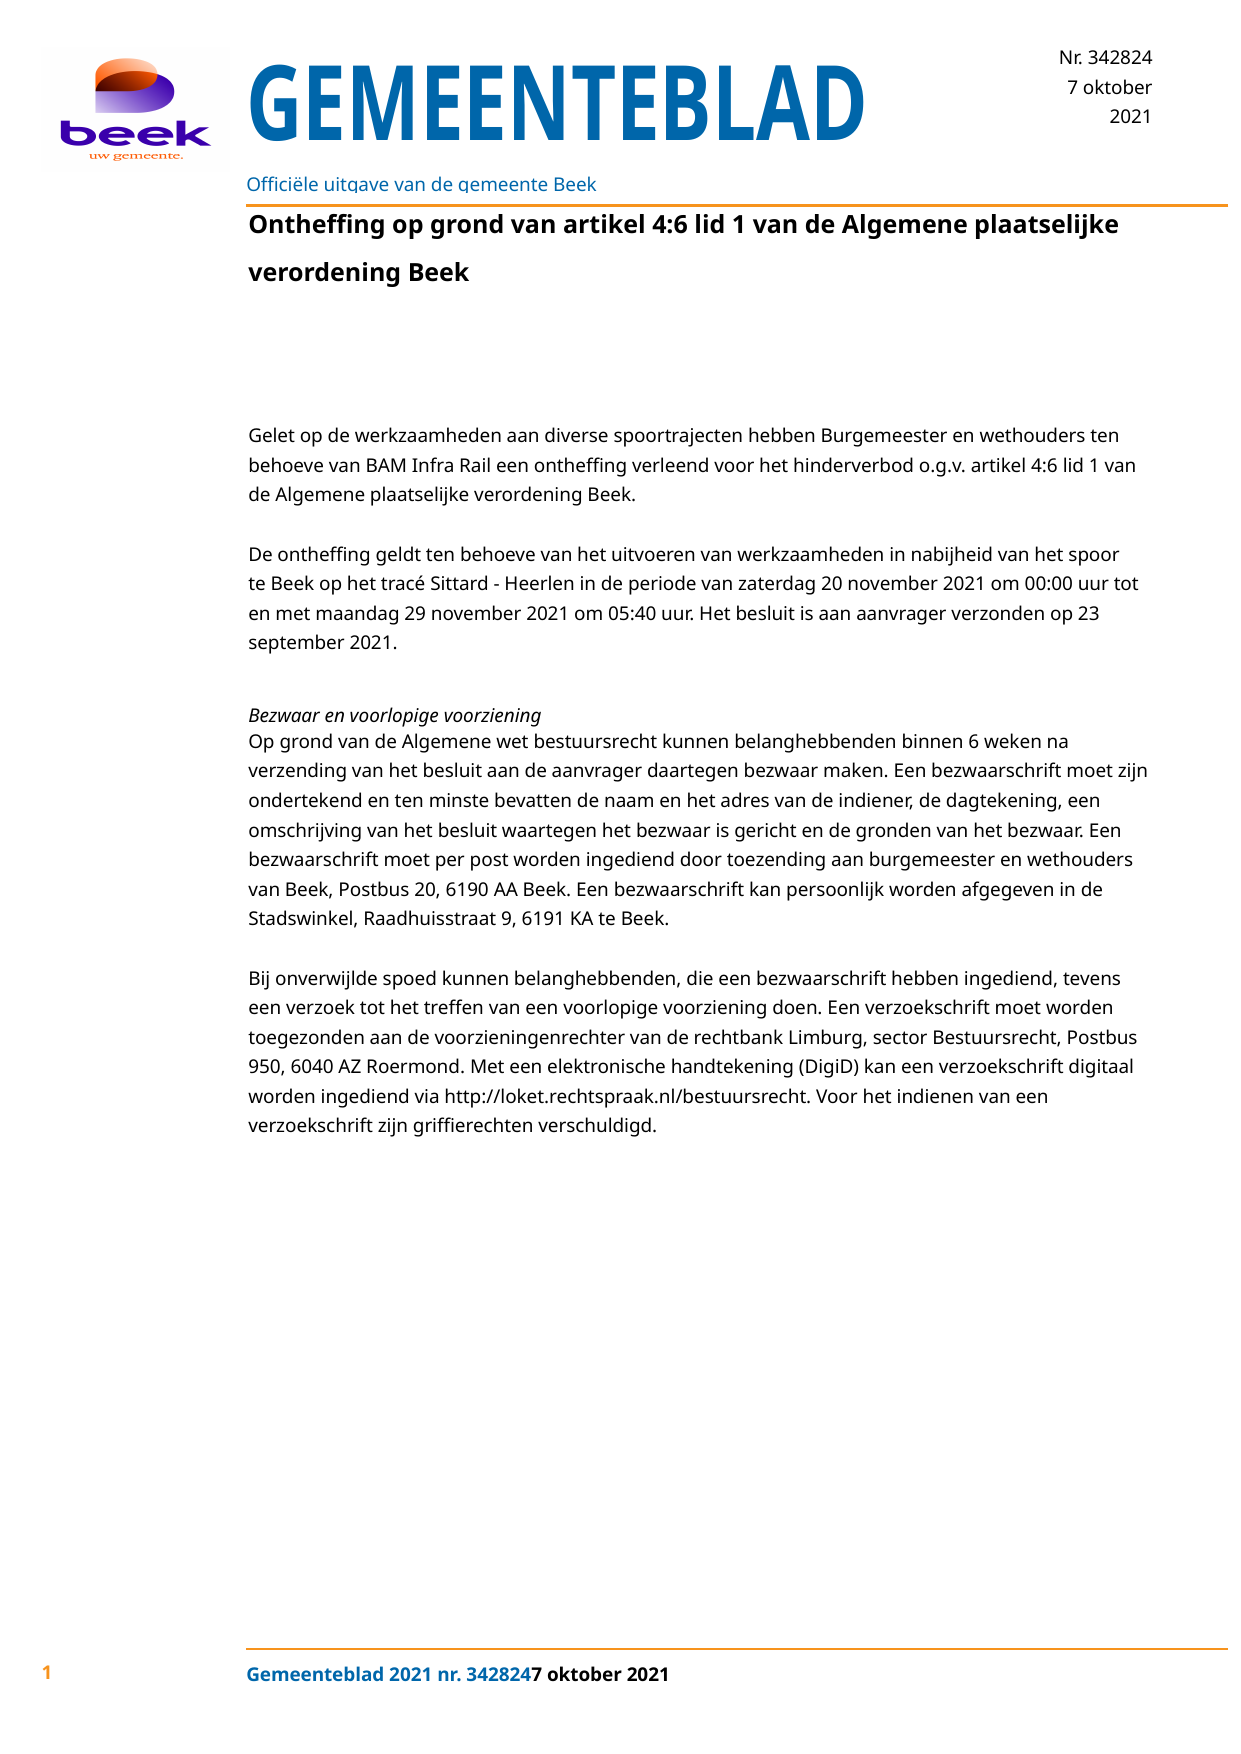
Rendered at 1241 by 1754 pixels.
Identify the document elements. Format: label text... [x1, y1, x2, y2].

text Op grond van de Algemene wet bestuursrecht kunnen belanghebbenden binnen 6 weken na verzending van het besluit aan de aanvrager daartegen bezwaar maken. Een bezwaarschrift moet zijn ondertekend en ten minste bevatten de naam en het adres van de indiener, de dagtekening, een omschrijving van het besluit waartegen het bezwaar is gericht en de gronden van het bezwaar. Een bezwaarschrift moet per post worden ingediend door toezending aan burgemeester en wethouders van Beek, Postbus 20, 6190 AA Beek. Een bezwaarschrift kan persoonlijk worden afgegeven in de Stadswinkel, Raadhuisstraat 9, 6191 KA te Beek. [248, 728, 1152, 931]
text Bij onverwijlde spoed kunnen belanghebbenden, die een bezwaarschrift hebben ingediend, tevens een verzoek tot het treffen van een voorlopige voorziening doen. Een verzoekschrift moet worden toegezonden aan de voorzieningenrechter van de rechtbank Limburg, sector Bestuursrecht, Postbus 950, 6040 AZ Roermond. Met een elektronische handtekening (DigiD) kan een verzoekschrift digitaal worden ingediend via http://loket.rechtspraak.nl/bestuursrecht. Voor het indienen van een verzoekschrift zijn griffierechten verschuldigd. [248, 965, 1152, 1138]
text te Beek op het tracé Sittard - Heerlen in de periode van zaterdag 20 november 2021 om 00:00 uur tot en met maandag 29 november 2021 om 05:40 uur. Het besluit is aan aanvrager verzonden op 23 september 2021. [248, 570, 1152, 655]
text Ontheffing op grond van artikel 4:6 lid 1 van de Algemene plaatselijke verordening Beek [248, 207, 1152, 288]
text Gelet op de werkzaamheden aan diverse spoortrajecten hebben Burgemeester en wethouders ten behoeve van BAM Infra Rail een ontheffing verleend voor het hinderverbod o.g.v. artikel 4:6 lid 1 van de Algemene plaatselijke verordening Beek. [248, 422, 1152, 507]
text De ontheffing geldt ten behoeve van het uitvoeren van werkzaamheden in nabijheid van het spoor [248, 541, 1152, 567]
picture [41, 47, 231, 172]
text Bezwaar en voorlopige voorziening [248, 702, 1152, 728]
